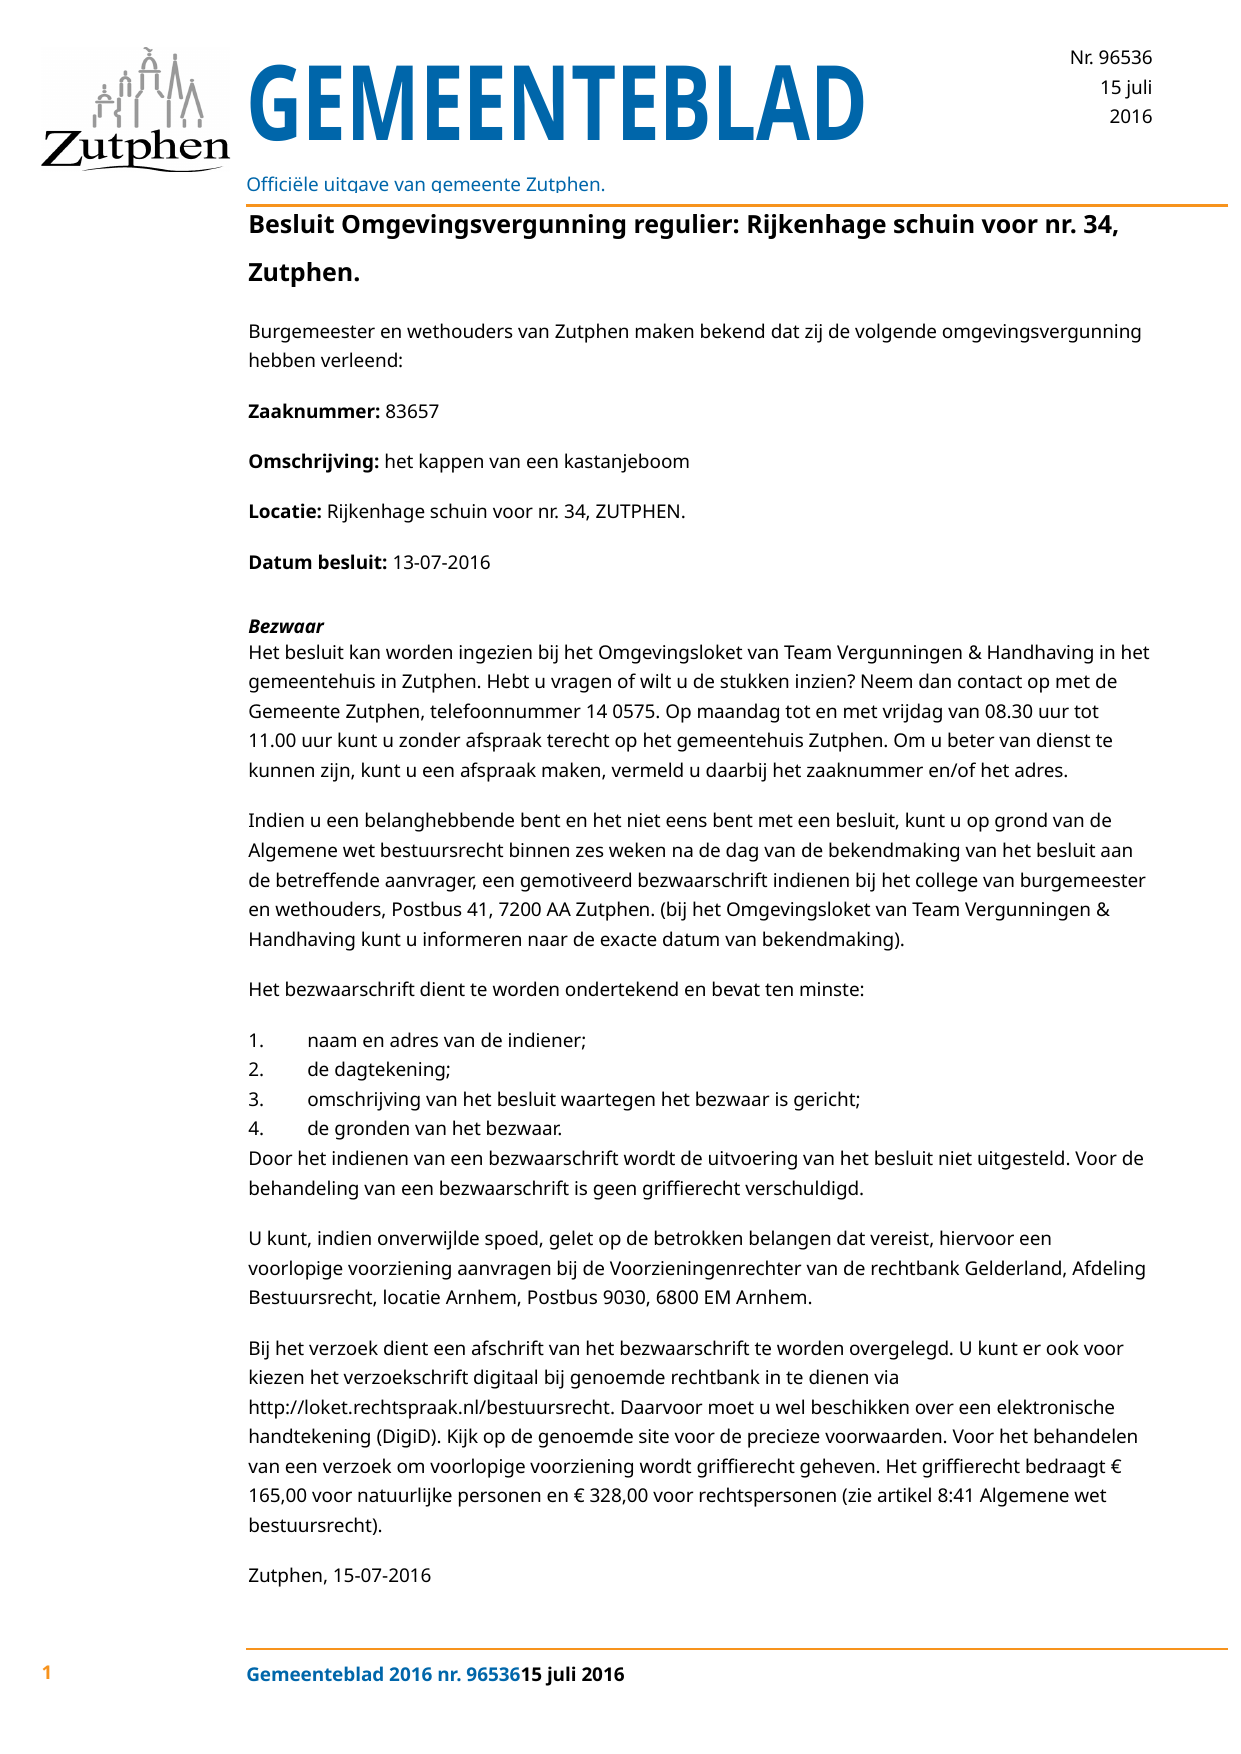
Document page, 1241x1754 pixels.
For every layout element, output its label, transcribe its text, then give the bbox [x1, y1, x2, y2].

list de gronden van het bezwaar. [248, 1116, 1152, 1141]
text U kunt, indien onverwijlde spoed, gelet op de betrokken belangen dat vereist, hiervoor een voorlopige voorziening aanvragen bij de Voorzieningenrechter van de rechtbank Gelderland, Afdeling Bestuursrecht, locatie Arnhem, Postbus 9030, 6800 EM Arnhem. [248, 1225, 1152, 1310]
text Burgemeester en wethouders van Zutphen maken bekend dat zij de volgende omgevingsvergunning hebben verleend: [248, 318, 1152, 373]
list de dagtekening; [248, 1056, 1152, 1082]
list naam en adres van de indiener; [248, 1027, 1152, 1052]
text Zaaknummer: 83657 [248, 398, 1152, 424]
text Het bezwaarschrift dient te worden ondertekend en bevat ten minste: [248, 976, 1152, 1002]
text Bezwaar [248, 613, 1152, 639]
text Bij het verzoek dient een afschrift van het bezwaarschrift te worden overgelegd. U kunt er ook voor kiezen het verzoekschrift digitaal bij genoemde rechtbank in te dienen via http://loket.rechtspraak.nl/bestuursrecht. Daarvoor moet u wel beschikken over een elektronische handtekening (DigiD). Kijk op de genoemde site voor de precieze voorwaarden. Voor het behandelen van een verzoek om voorlopige voorziening wordt griffierecht geheven. Het griffierecht bedraagt € 165,00 voor natuurlijke personen en € 328,00 voor rechtspersonen (zie artikel 8:41 Algemene wet bestuursrecht). [248, 1335, 1152, 1538]
text Indien u een belanghebbende bent en het niet eens bent met een besluit, kunt u op grond van de Algemene wet bestuursrecht binnen zes weken na de dag van de bekendmaking van het besluit aan de betreffende aanvrager, een gemotiveerd bezwaarschrift indienen bij het college van burgemeester en wethouders, Postbus 41, 7200 AA Zutphen. (bij het Omgevingsloket van Team Vergunningen & Handhaving kunt u informeren naar de exacte datum van bekendmaking). [248, 808, 1152, 952]
list omschrijving van het besluit waartegen het bezwaar is gericht; [248, 1086, 1152, 1112]
text Zutphen, 15-07-2016 [248, 1563, 1152, 1588]
picture [41, 47, 231, 172]
text Omschrijving: het kappen van een kastanjeboom [248, 448, 1152, 474]
text Besluit Omgevingsvergunning regulier: Rijkenhage schuin voor nr. 34, Zutphen. [248, 207, 1152, 288]
text Locatie: Rijkenhage schuin voor nr. 34, ZUTPHEN. [248, 499, 1152, 524]
text Datum besluit: 13-07-2016 [248, 549, 1152, 575]
text Door het indienen van een bezwaarschrift wordt de uitvoering van het besluit niet uitgesteld. Voor de behandeling van een bezwaarschrift is geen griffierecht verschuldigd. [248, 1145, 1152, 1200]
text Het besluit kan worden ingezien bij het Omgevingsloket van Team Vergunningen & Handhaving in het gemeentehuis in Zutphen. Hebt u vragen of wilt u de stukken inzien? Neem dan contact op met de Gemeente Zutphen, telefoonnummer 14 0575. Op maandag tot en met vrijdag van 08.30 uur tot 11.00 uur kunt u zonder afspraak terecht op het gemeentehuis Zutphen. Om u beter van dienst te kunnen zijn, kunt u een afspraak maken, vermeld u daarbij het zaaknummer en/of het adres. [248, 639, 1152, 783]
